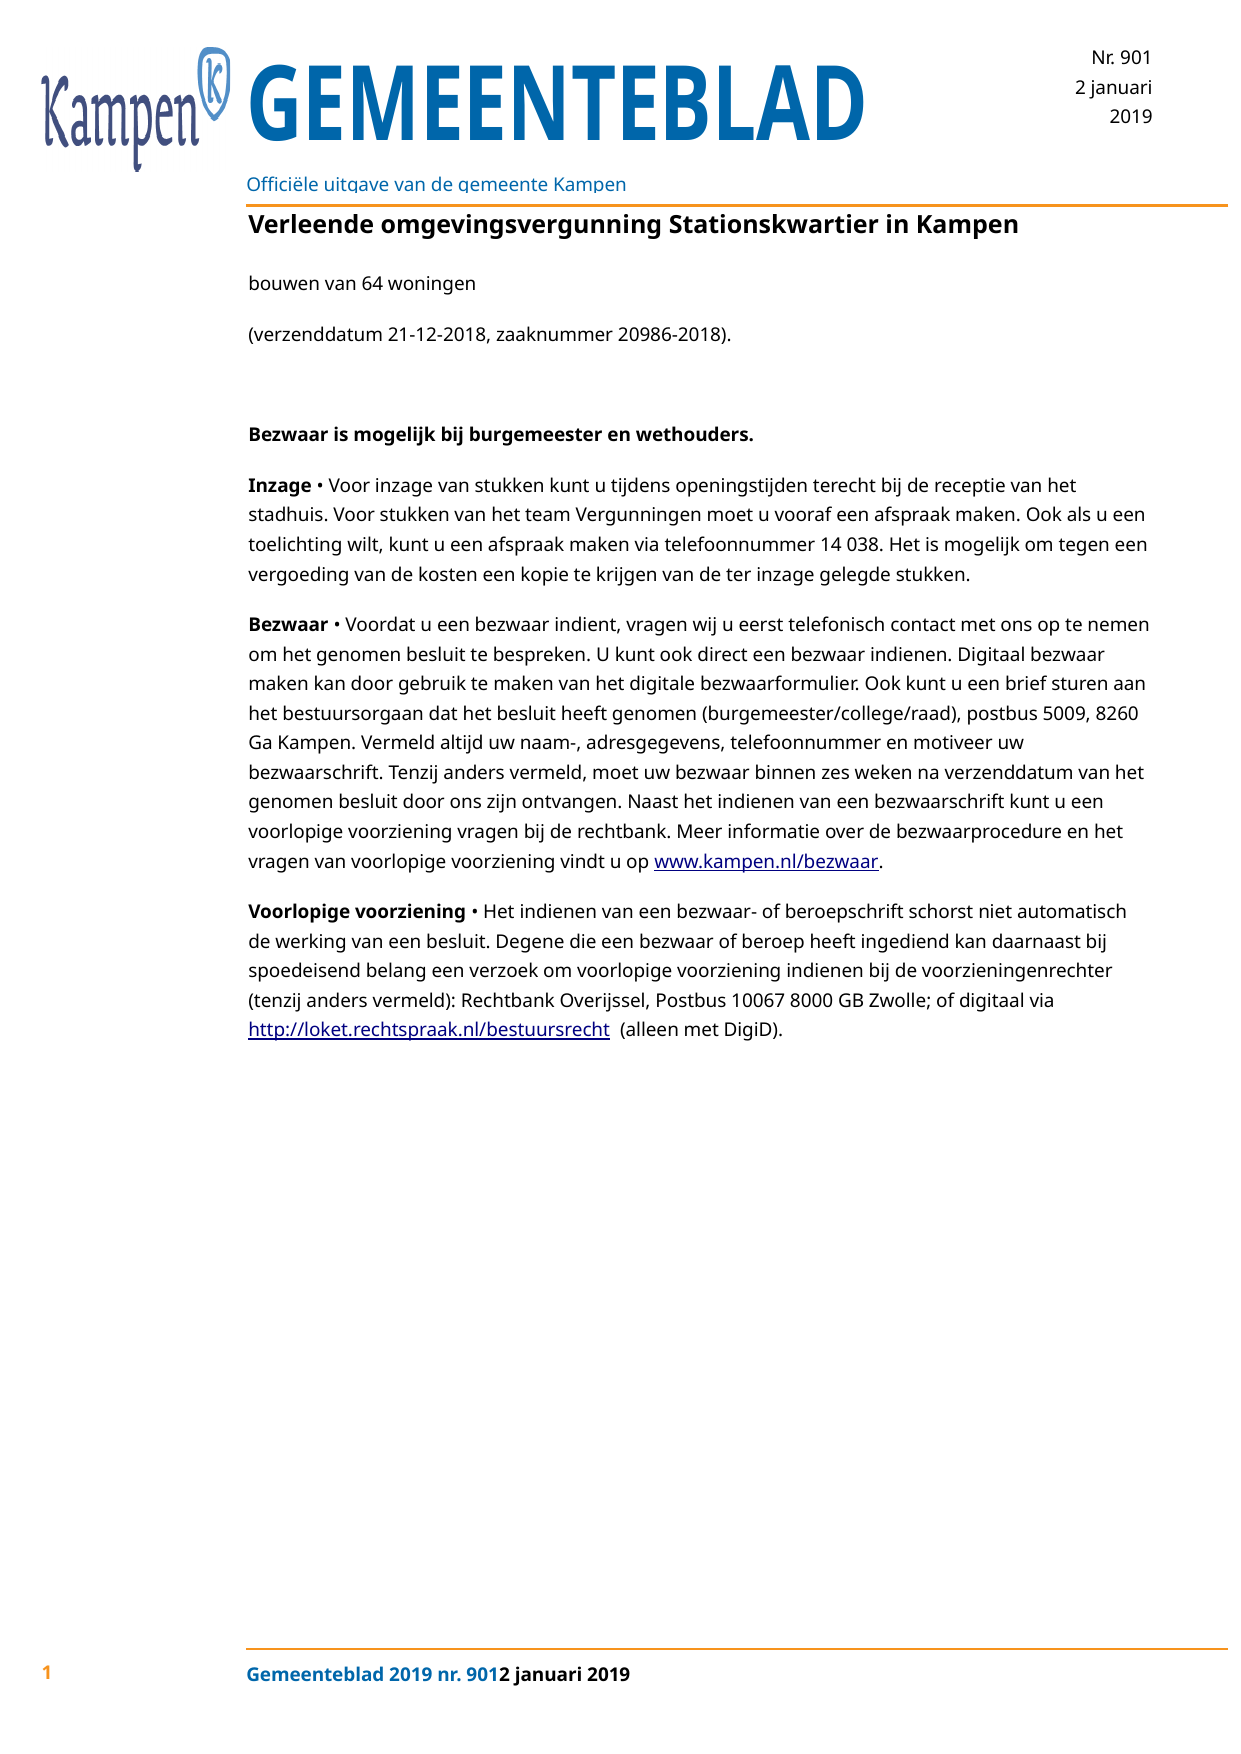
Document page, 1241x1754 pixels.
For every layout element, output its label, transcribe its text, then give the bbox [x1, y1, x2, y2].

text Bezwaar is mogelijk bij burgemeester en wethouders. [248, 422, 1152, 447]
text bouwen van 64 woningen [248, 270, 1152, 296]
text Verleende omgevingsvergunning Stationskwartier in Kampen [248, 207, 1152, 241]
text Bezwaar • Voordat u een bezwaar indient, vragen wij u eerst telefonisch contact met ons op te nemen om het genomen besluit te bespreken. U kunt ook direct een bezwaar indienen. Digitaal bezwaar maken kan door gebruik te maken van het digitale bezwaarformulier. Ook kunt u een brief sturen aan het bestuursorgaan dat het besluit heeft genomen (burgemeester/college/raad), postbus 5009, 8260 Ga Kampen. Vermeld altijd uw naam-, adresgegevens, telefoonnummer en motiveer uw bezwaarschrift. Tenzij anders vermeld, moet uw bezwaar binnen zes weken na verzenddatum van het genomen besluit door ons zijn ontvangen. Naast het indienen van een bezwaarschrift kunt u een voorlopige voorziening vragen bij de rechtbank. Meer informatie over de bezwaarprocedure en het vragen van voorlopige voorziening vindt u op www.kampen.nl/bezwaar. [248, 611, 1152, 873]
text (verzenddatum 21-12-2018, zaaknummer 20986-2018). [248, 321, 1152, 346]
text Voorlopige voorziening • Het indienen van een bezwaar- of beroepschrift schorst niet automatisch de werking van een besluit. Degene die een bezwaar of beroep heeft ingediend kan daarnaast bij spoedeisend belang een verzoek om voorlopige voorziening indienen bij de voorzieningenrechter (tenzij anders vermeld): Rechtbank Overijssel, Postbus 10067 8000 GB Zwolle; of digitaal via http://loket.rechtspraak.nl/bestuursrecht (alleen met DigiD). [248, 898, 1152, 1042]
picture [41, 47, 231, 172]
text Inzage • Voor inzage van stukken kunt u tijdens openingstijden terecht bij de receptie van het stadhuis. Voor stukken van het team Vergunningen moet u vooraf een afspraak maken. Ook als u een toelichting wilt, kunt u een afspraak maken via telefoonnummer 14 038. Het is mogelijk om tegen een vergoeding van de kosten een kopie te krijgen van de ter inzage gelegde stukken. [248, 472, 1152, 586]
